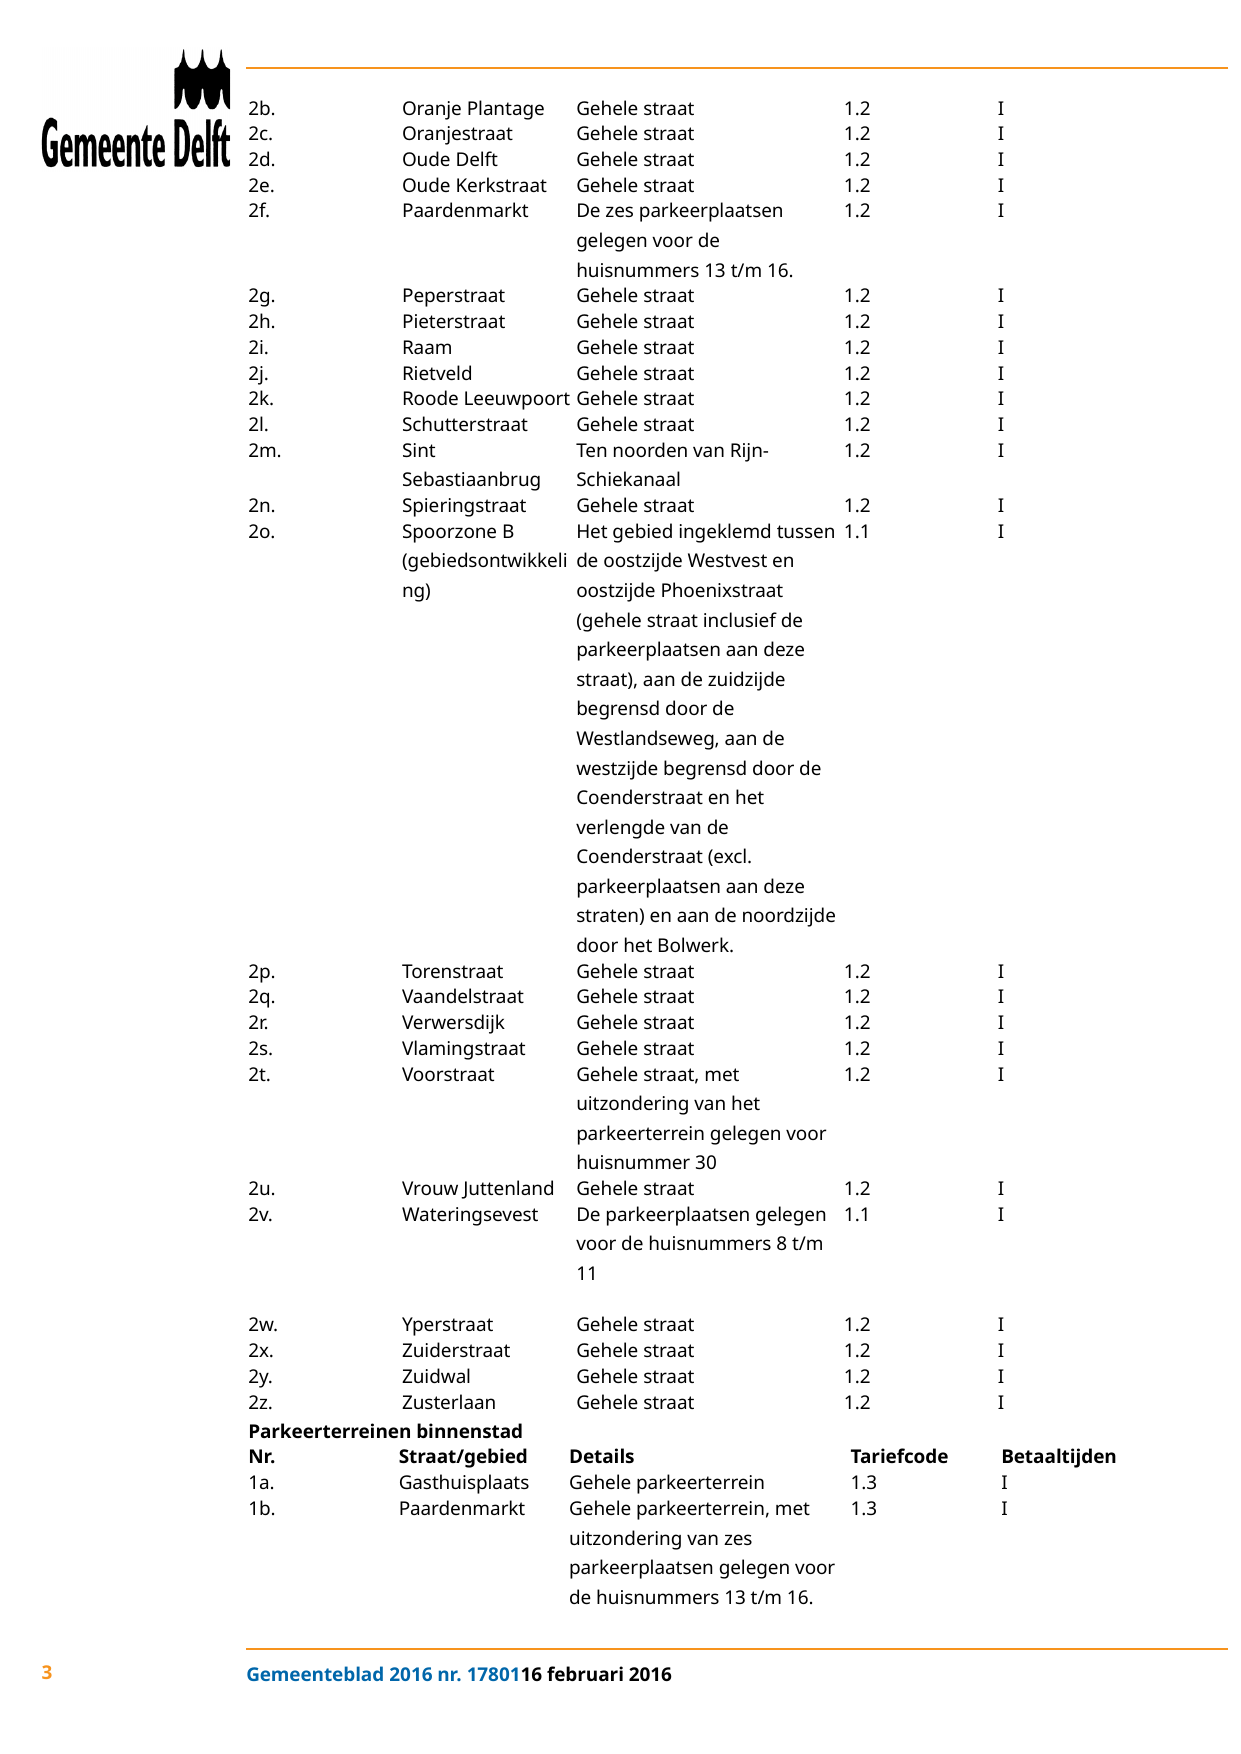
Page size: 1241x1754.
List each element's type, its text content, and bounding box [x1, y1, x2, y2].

picture [41, 47, 231, 172]
table_cell 1.2 [844, 1061, 998, 1175]
table_cell 2g. [248, 283, 402, 308]
table_cell 1.2 [844, 958, 998, 984]
table_cell Gehele straat [576, 1175, 844, 1201]
table_cell 2y. [248, 1363, 402, 1389]
table_cell Vaandelstraat [402, 984, 576, 1009]
table_cell Verwersdijk [402, 1009, 576, 1035]
table_cell Yperstraat [402, 1312, 576, 1337]
table_cell Gehele straat [576, 1035, 844, 1061]
table_cell 2d. [248, 146, 402, 172]
table_cell Gehele straat [576, 1312, 844, 1337]
table_cell 1.2 [844, 984, 998, 1009]
table_cell Gehele straat [576, 492, 844, 518]
table_cell Oranje Plantage [402, 95, 576, 121]
table_cell I [998, 1175, 1152, 1201]
table_cell 2s. [248, 1035, 402, 1061]
table_cell 1.3 [850, 1469, 1001, 1495]
table_cell I [998, 1389, 1152, 1414]
table_cell I [998, 1363, 1152, 1389]
table_cell I [998, 437, 1152, 492]
table_cell I [998, 518, 1152, 958]
table_cell Spieringstraat [402, 492, 576, 518]
table_cell Pieterstraat [402, 308, 576, 334]
table_cell Gehele parkeerterrein, met uitzondering van zes parkeerplaatsen gelegen voor de huisnummers 13 t/m 16. [569, 1495, 850, 1609]
table_cell 1.2 [844, 1363, 998, 1389]
table_cell I [998, 1201, 1152, 1286]
table_cell 1.2 [844, 198, 998, 283]
table_cell [844, 1286, 998, 1312]
table_cell Gehele straat [576, 984, 844, 1009]
table_cell De zes parkeerplaatsen gelegen voor de huisnummers 13 t/m 16. [576, 198, 844, 283]
table_cell I [998, 283, 1152, 308]
table_cell 2p. [248, 958, 402, 984]
table_cell Oude Kerkstraat [402, 172, 576, 198]
table_cell Gehele straat [576, 172, 844, 198]
table_cell Oude Delft [402, 146, 576, 172]
table_cell 2f. [248, 198, 402, 283]
table_cell Torenstraat [402, 958, 576, 984]
table_cell Rietveld [402, 360, 576, 386]
table_cell 1.2 [844, 283, 998, 308]
table_cell I [998, 146, 1152, 172]
table_cell Zusterlaan [402, 1389, 576, 1414]
table_cell Schutterstraat [402, 411, 576, 437]
table_cell 1.2 [844, 492, 998, 518]
table_cell 2u. [248, 1175, 402, 1201]
table_cell [402, 1286, 576, 1312]
table_cell 2t. [248, 1061, 402, 1175]
table_cell I [998, 1338, 1152, 1363]
table_cell I [998, 172, 1152, 198]
table_cell 2w. [248, 1312, 402, 1337]
table_cell 1b. [248, 1495, 398, 1609]
table_cell 1.3 [850, 1495, 1001, 1609]
table_cell I [998, 360, 1152, 386]
table_cell 2i. [248, 334, 402, 360]
table_cell Roode Leeuwpoort [402, 386, 576, 411]
table_cell Gasthuisplaats [399, 1469, 569, 1495]
table_cell 1.2 [844, 1035, 998, 1061]
table_cell I [998, 984, 1152, 1009]
table_cell I [998, 1312, 1152, 1337]
table_cell I [998, 386, 1152, 411]
table_cell 1.2 [844, 437, 998, 492]
table_cell Gehele straat [576, 1009, 844, 1035]
table_cell 2q. [248, 984, 402, 1009]
table_cell 1.2 [844, 1389, 998, 1414]
table_cell Straat/gebied [399, 1444, 569, 1469]
table_cell 1.1 [844, 518, 998, 958]
table_cell I [998, 1035, 1152, 1061]
table_cell Vrouw Juttenland [402, 1175, 576, 1201]
table_cell Wateringsevest [402, 1201, 576, 1286]
table_cell Gehele straat [576, 334, 844, 360]
table_cell I [1001, 1495, 1152, 1609]
table_cell Details [569, 1444, 850, 1469]
table_cell Gehele straat [576, 283, 844, 308]
table_cell Gehele straat [576, 958, 844, 984]
table_cell 1.2 [844, 95, 998, 121]
table_cell 2h. [248, 308, 402, 334]
table_cell Gehele parkeerterrein [569, 1469, 850, 1495]
table_cell I [998, 198, 1152, 283]
table_cell Gehele straat [576, 146, 844, 172]
table_cell I [998, 334, 1152, 360]
table_cell Gehele straat, met uitzondering van het parkeerterrein gelegen voor huisnummer 30 [576, 1061, 844, 1175]
table_cell I [998, 308, 1152, 334]
table_cell Ten noorden van Rijn-Schiekanaal [576, 437, 844, 492]
table_cell Nr. [248, 1444, 398, 1469]
table_cell 1.1 [844, 1201, 998, 1286]
table_cell 2m. [248, 437, 402, 492]
table_cell 1.2 [844, 386, 998, 411]
table_cell 2n. [248, 492, 402, 518]
table_cell Vlamingstraat [402, 1035, 576, 1061]
table_cell 1.2 [844, 334, 998, 360]
table_cell [576, 1286, 844, 1312]
table_cell 1.2 [844, 308, 998, 334]
table_cell I [998, 492, 1152, 518]
table_cell Gehele straat [576, 386, 844, 411]
table_cell [248, 1286, 402, 1312]
table_cell 2j. [248, 360, 402, 386]
table_cell 2c. [248, 121, 402, 146]
table_cell 1a. [248, 1469, 398, 1495]
table_cell Tariefcode [850, 1444, 1001, 1469]
table_cell 2r. [248, 1009, 402, 1035]
table_cell I [998, 1009, 1152, 1035]
table_cell 1.2 [844, 1338, 998, 1363]
table_header Parkeerterreinen binnenstad [248, 1418, 1152, 1444]
table_cell 1.2 [844, 172, 998, 198]
table_cell 1.2 [844, 1009, 998, 1035]
table_cell Gehele straat [576, 308, 844, 334]
table_cell Zuidwal [402, 1363, 576, 1389]
table_cell Het gebied ingeklemd tussen de oostzijde Westvest en oostzijde Phoenixstraat (gehele straat inclusief de parkeerplaatsen aan deze straat), aan de zuidzijde begrensd door de Westlandseweg, aan de westzijde begrensd door de Coenderstraat en het verlengde van de Coenderstraat (excl. parkeerplaatsen aan deze straten) en aan de noordzijde door het Bolwerk. [576, 518, 844, 958]
table_cell I [998, 95, 1152, 121]
table_cell I [998, 121, 1152, 146]
table_cell Voorstraat [402, 1061, 576, 1175]
table_cell Betaaltijden [1001, 1444, 1152, 1469]
table_cell 2b. [248, 95, 402, 121]
table_cell 2o. [248, 518, 402, 958]
table_cell 2l. [248, 411, 402, 437]
table_cell Raam [402, 334, 576, 360]
table_cell 2v. [248, 1201, 402, 1286]
table_cell Oranjestraat [402, 121, 576, 146]
table_cell 1.2 [844, 1175, 998, 1201]
table_cell 1.2 [844, 1312, 998, 1337]
table_cell Gehele straat [576, 1338, 844, 1363]
table_cell Gehele straat [576, 1363, 844, 1389]
table_cell Gehele straat [576, 121, 844, 146]
table_cell I [998, 411, 1152, 437]
table_cell 1.2 [844, 411, 998, 437]
table_cell 2z. [248, 1389, 402, 1414]
table_cell Paardenmarkt [399, 1495, 569, 1609]
table_cell Zuiderstraat [402, 1338, 576, 1363]
table_cell Gehele straat [576, 411, 844, 437]
table_cell 1.2 [844, 146, 998, 172]
table_cell Spoorzone B (gebiedsontwikkeling) [402, 518, 576, 958]
table_cell 2k. [248, 386, 402, 411]
table_cell Gehele straat [576, 95, 844, 121]
table_cell Paardenmarkt [402, 198, 576, 283]
table_cell I [998, 1061, 1152, 1175]
table_cell Peperstraat [402, 283, 576, 308]
table_cell Gehele straat [576, 360, 844, 386]
table_cell 1.2 [844, 121, 998, 146]
table_cell I [998, 958, 1152, 984]
table_cell De parkeerplaatsen gelegen voor de huisnummers 8 t/m 11 [576, 1201, 844, 1286]
table_cell Gehele straat [576, 1389, 844, 1414]
table_cell I [1001, 1469, 1152, 1495]
table_cell 1.2 [844, 360, 998, 386]
table_cell 2e. [248, 172, 402, 198]
table_cell [998, 1286, 1152, 1312]
table_cell 2x. [248, 1338, 402, 1363]
table_cell Sint Sebastiaanbrug [402, 437, 576, 492]
